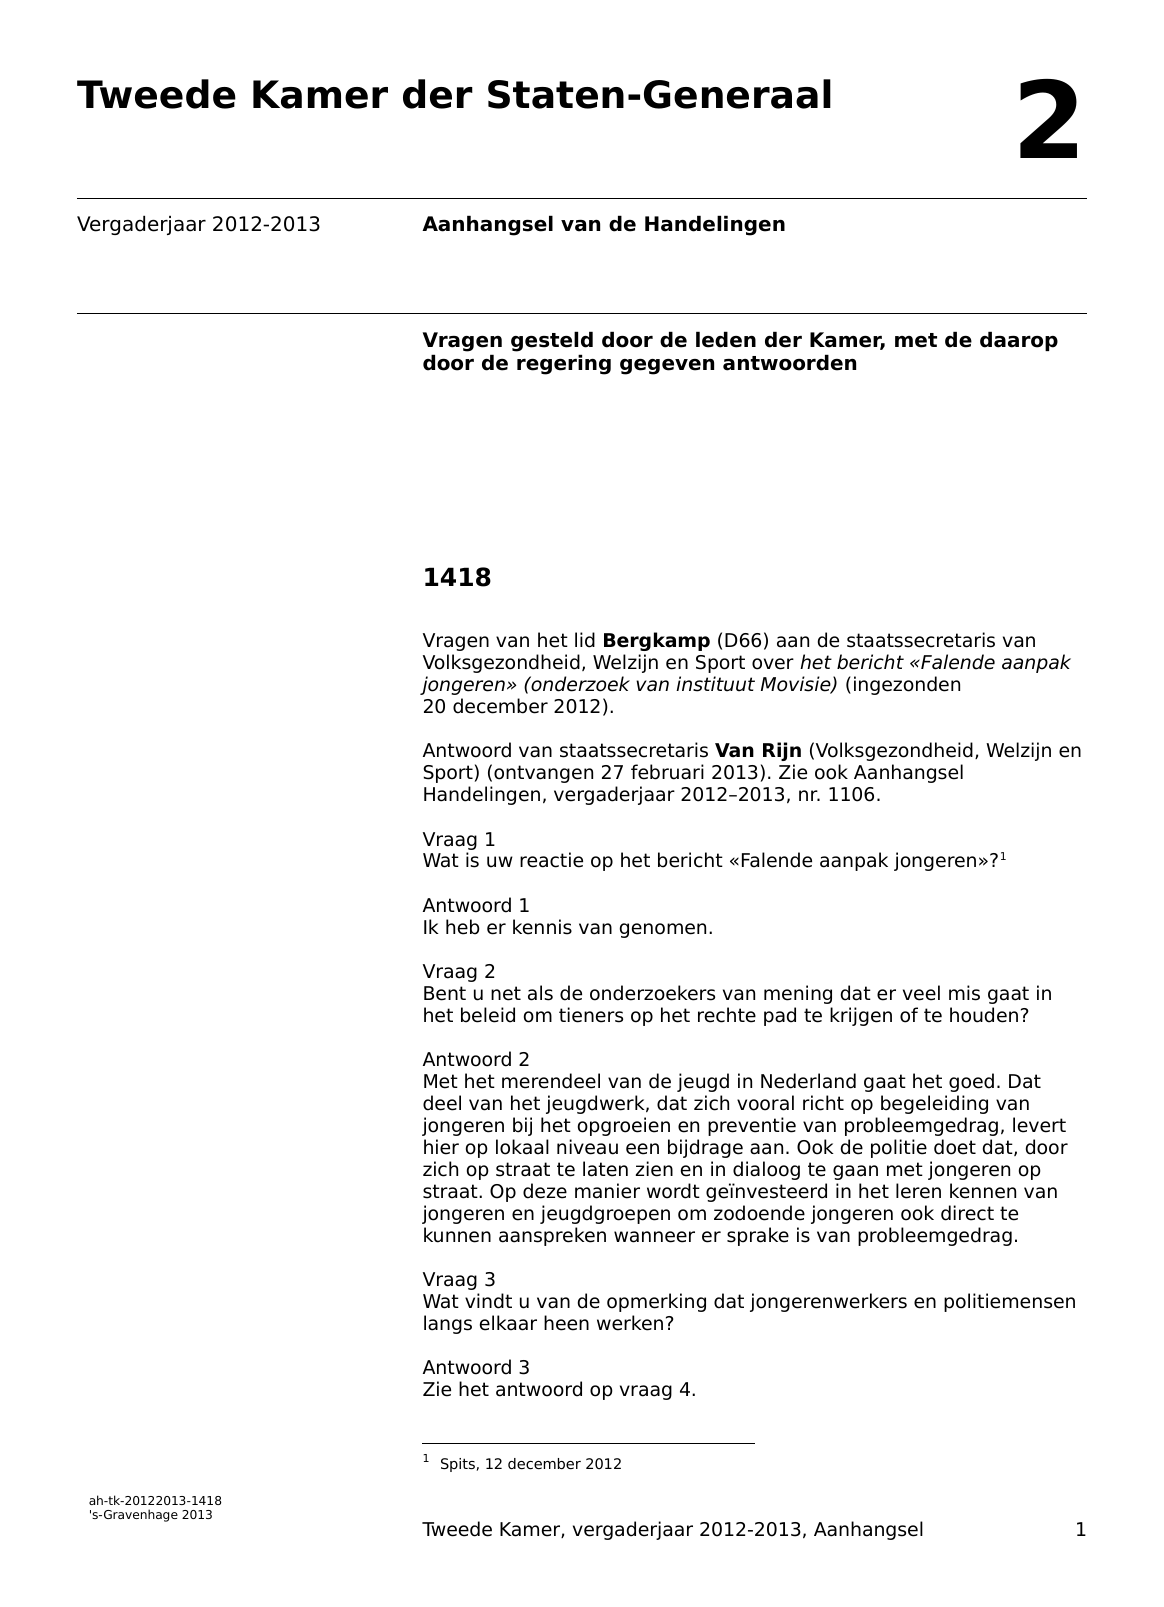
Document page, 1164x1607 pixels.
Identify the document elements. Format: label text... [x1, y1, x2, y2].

text Zie het antwoord op vraag 4. [422, 1379, 1087, 1401]
text Vragen van het lid Bergkamp (D66) aan de staatssecretaris van Volksgezondheid, Welzijn en Sport over het bericht «Falende aanpak jongeren» (onderzoek van instituut Movisie) (ingezonden 20 december 2012). [422, 630, 1087, 718]
table_cell [77, 314, 422, 375]
table_cell Aanhangsel van de Handelingen [422, 199, 1087, 313]
text ah-tk-20122013-1418 [88, 1494, 323, 1508]
table_cell Vragen gesteld door de leden der Kamer, met de daarop door de regering gegeven antwoorden [422, 314, 1087, 375]
text Met het merendeel van de jeugd in Nederland gaat het goed. Dat deel van het jeugdwerk, dat zich vooral richt op begeleiding van jongeren bij het opgroeien en preventie van probleemgedrag, levert hier op lokaal niveau een bijdrage aan. Ook de politie doet dat, door zich op straat te laten zien en in dialoog te gaan met jongeren op straat. Op deze manier wordt geïnvesteerd in het leren kennen van jongeren en jeugdgroepen om zodoende jongeren ook direct te kunnen aanspreken wanneer er sprake is van probleemgedrag. [422, 1071, 1087, 1247]
text Spits, 12 december 2012 [422, 1452, 1087, 1474]
text Bent u net als de onderzoekers van mening dat er veel mis gaat in het beleid om tieners op het rechte pad te krijgen of te houden? [422, 983, 1087, 1027]
text Antwoord 2 [422, 1049, 1087, 1071]
text Antwoord 3 [422, 1357, 1087, 1379]
text Vraag 1 [422, 828, 1087, 850]
table_cell Vergaderjaar 2012-2013 [77, 199, 422, 313]
text Vraag 2 [422, 961, 1087, 983]
text 1418 [422, 563, 1087, 592]
text 's-Gravenhage 2013 [88, 1508, 323, 1522]
text Antwoord 1 [422, 894, 1087, 917]
text Antwoord van staatssecretaris Van Rijn (Volksgezondheid, Welzijn en Sport) (ontvangen 27 februari 2013). Zie ook Aanhangsel Handelingen, vergaderjaar 2012–2013, nr. 1106. [422, 740, 1087, 806]
table_header Tweede Kamer der Staten-Generaal [77, 59, 886, 198]
text Wat is uw reactie op het bericht «Falende aanpak jongeren»? [422, 850, 1087, 872]
text Vraag 3 [422, 1269, 1087, 1291]
text Wat vindt u van de opmerking dat jongerenwerkers en politiemensen langs elkaar heen werken? [422, 1291, 1087, 1335]
text Ik heb er kennis van genomen. [422, 917, 1087, 938]
table_header 2 [886, 59, 1087, 198]
